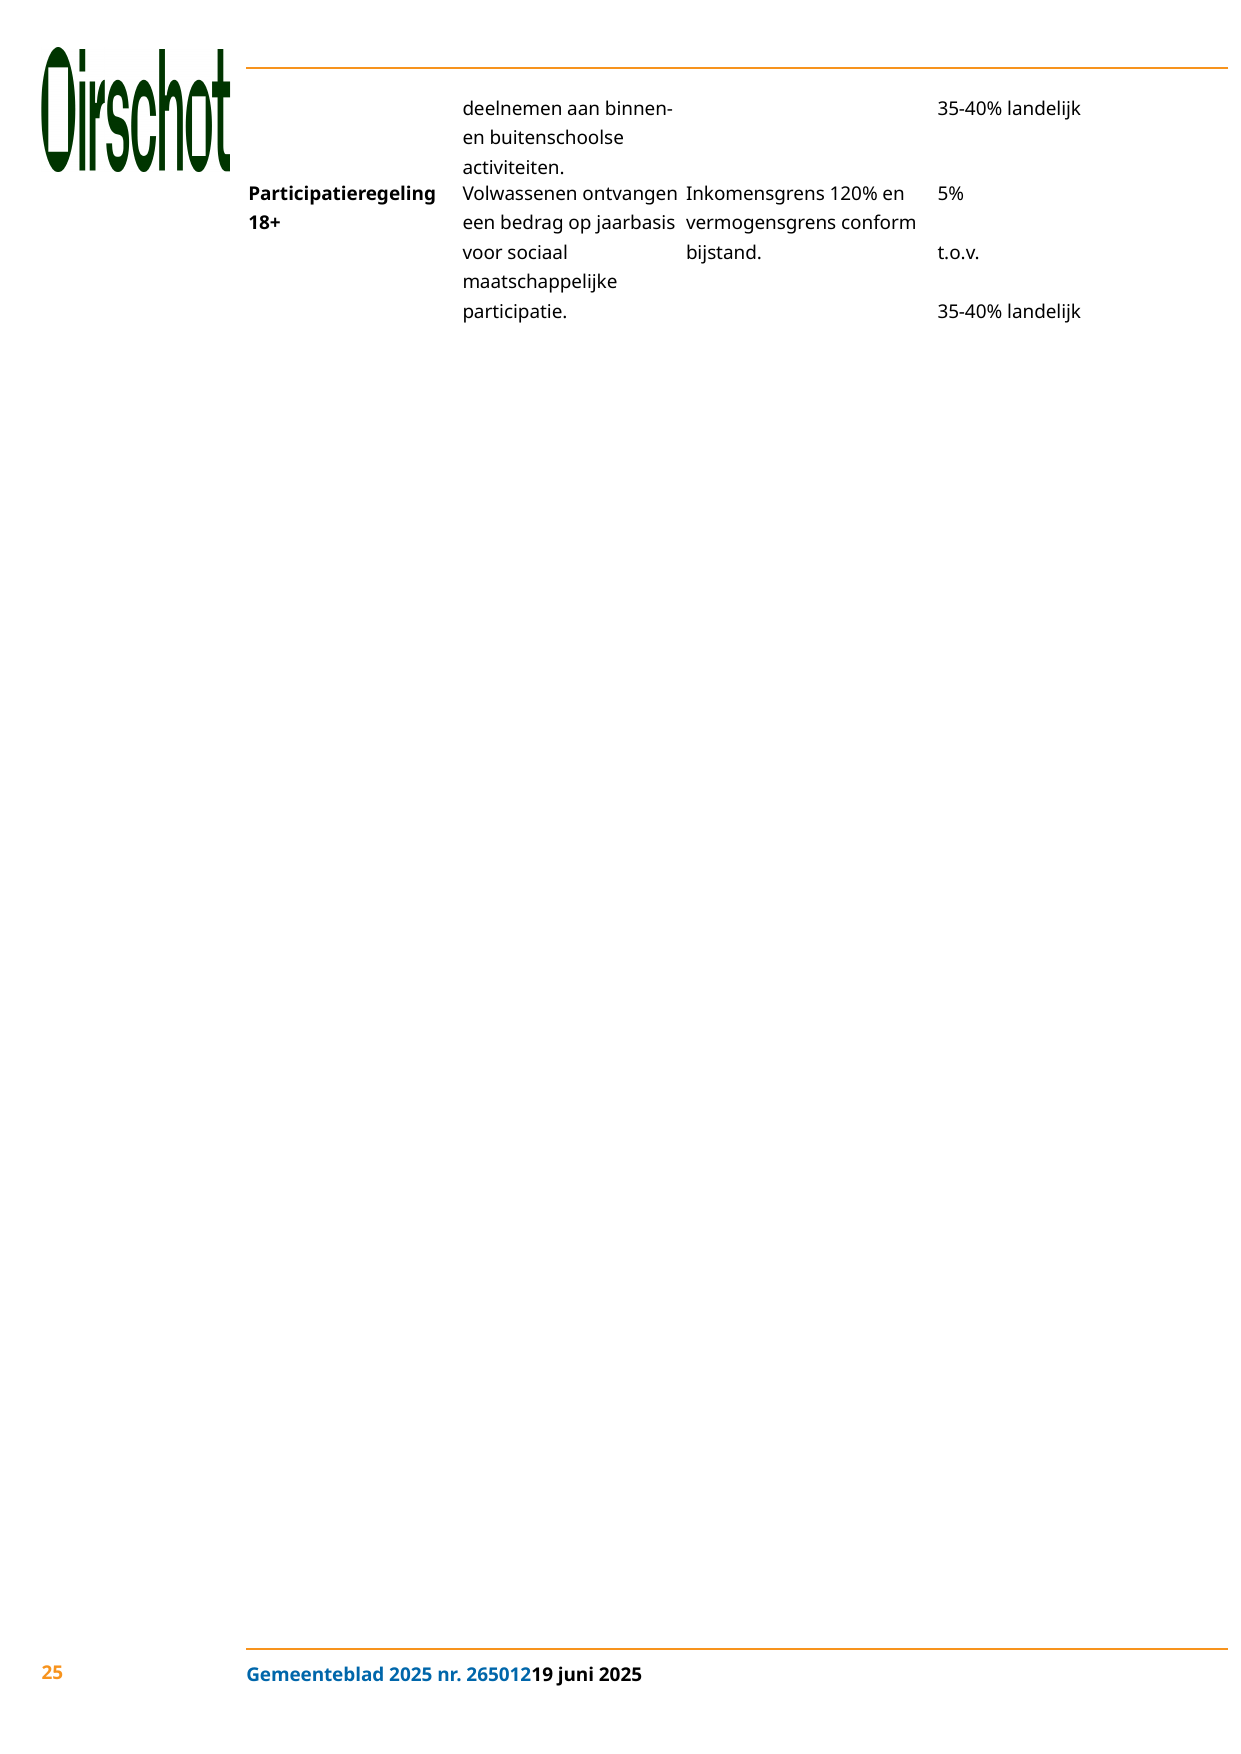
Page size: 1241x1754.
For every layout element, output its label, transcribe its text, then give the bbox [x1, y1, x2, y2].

table_cell deelnemen aan binnen- en buitenschoolse activiteiten. [462, 95, 686, 180]
table_cell [686, 95, 937, 180]
table_cell [248, 95, 462, 180]
table_cell Volwassenen ontvangen een bedrag op jaarbasis voor sociaal maatschappelijke participatie. [462, 180, 686, 324]
picture [41, 47, 231, 172]
table_cell Inkomensgrens 120% en vermogensgrens conform bijstand. [686, 180, 937, 324]
table_cell 35-40% landelijk [937, 95, 1152, 180]
table_cell Participatieregeling 18+ [248, 180, 462, 324]
table_cell 5% t.o.v. 35-40% landelijk [937, 180, 1152, 324]
